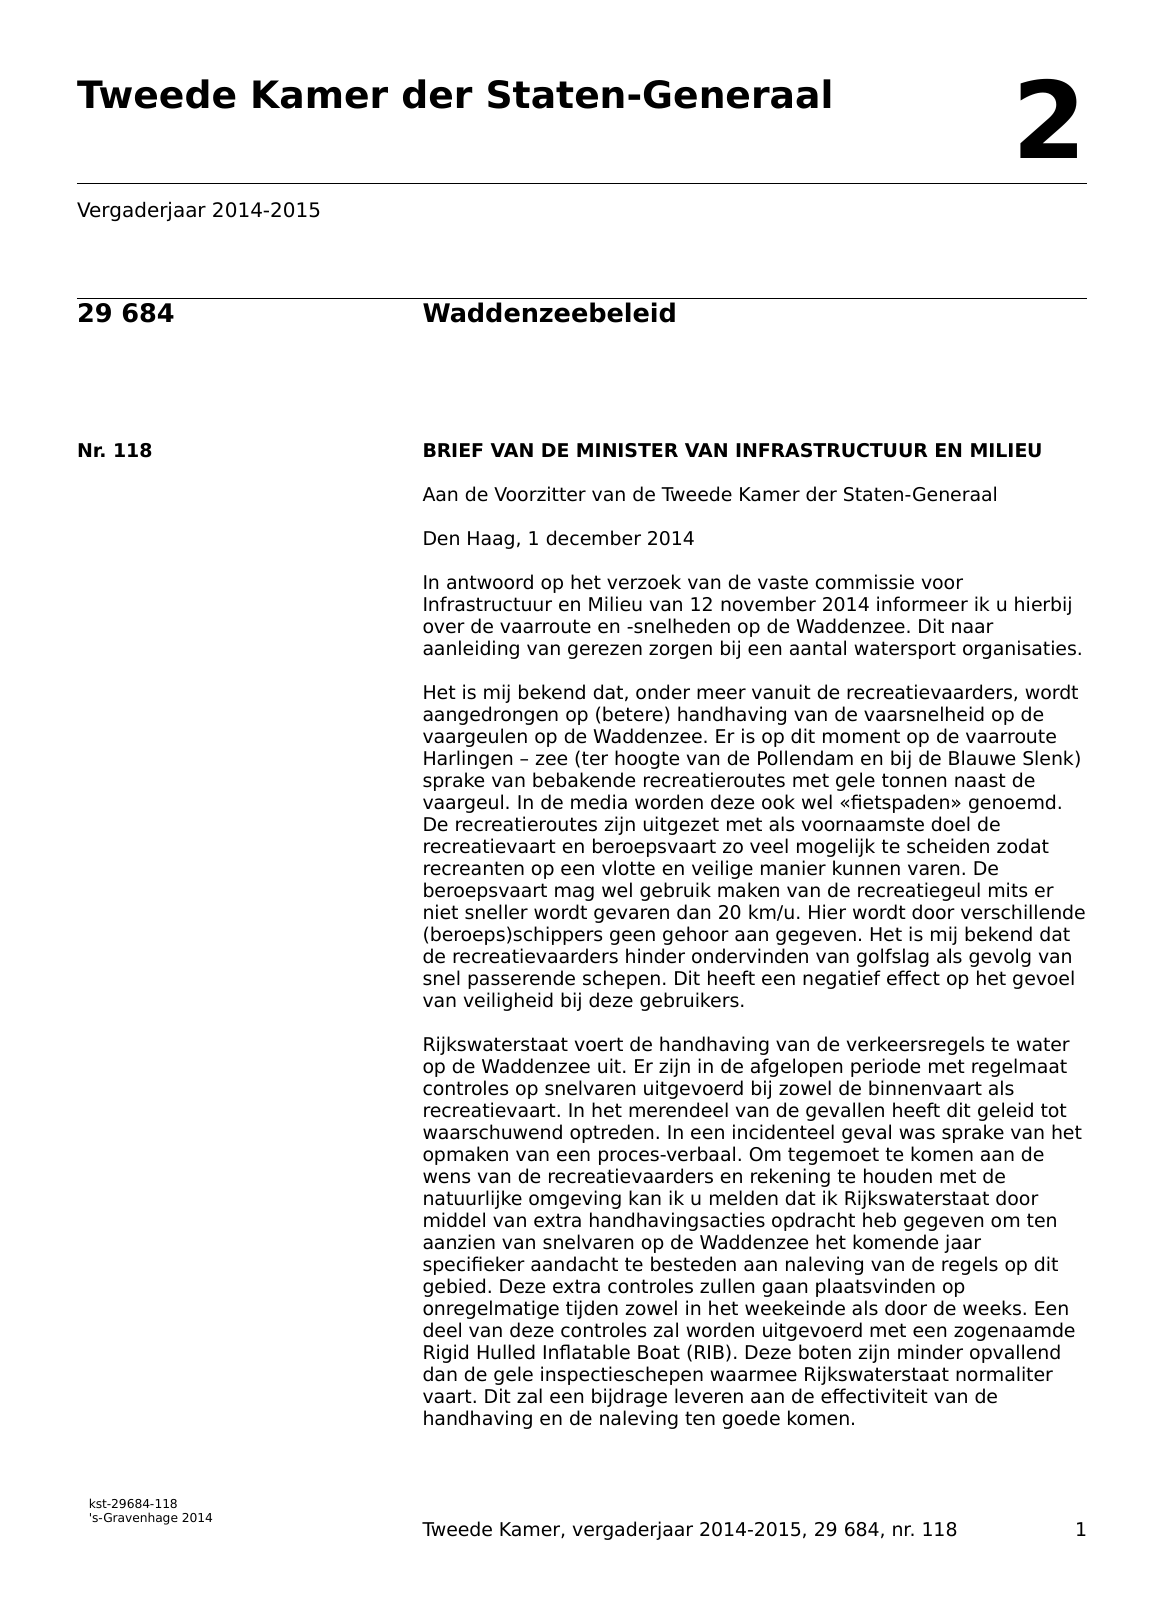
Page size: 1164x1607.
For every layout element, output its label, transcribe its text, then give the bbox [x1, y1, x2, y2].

table_header 2 [886, 59, 1087, 183]
text Den Haag, 1 december 2014 [422, 528, 1087, 550]
text 's-Gravenhage 2014 [88, 1511, 323, 1525]
text kst-29684-118 [88, 1497, 323, 1511]
table_header Tweede Kamer der Staten-Generaal [77, 59, 886, 183]
text Het is mij bekend dat, onder meer vanuit de recreatievaarders, wordt aangedrongen op (betere) handhaving van de vaarsnelheid op de vaargeulen op de Waddenzee. Er is op dit moment op de vaarroute Harlingen – zee (ter hoogte van de Pollendam en bij de Blauwe Slenk) sprake van bebakende recreatieroutes met gele tonnen naast de vaargeul. In de media worden deze ook wel «fietspaden» genoemd. De recreatieroutes zijn uitgezet met als voornaamste doel de recreatievaart en beroepsvaart zo veel mogelijk te scheiden zodat recreanten op een vlotte en veilige manier kunnen varen. De beroepsvaart mag wel gebruik maken van de recreatiegeul mits er niet sneller wordt gevaren dan 20 km/u. Hier wordt door verschillende (beroeps)schippers geen gehoor aan gegeven. Het is mij bekend dat de recreatievaarders hinder ondervinden van golfslag als gevolg van snel passerende schepen. Dit heeft een negatief effect op het gevoel van veiligheid bij deze gebruikers. [422, 682, 1087, 1012]
subtitle 29 684 Waddenzeebeleid [77, 299, 1087, 329]
text In antwoord op het verzoek van de vaste commissie voor Infrastructuur en Milieu van 12 november 2014 informeer ik u hierbij over de vaarroute en -snelheden op de Waddenzee. Dit naar aanleiding van gerezen zorgen bij een aantal watersport organisaties. [422, 572, 1087, 660]
text Aan de Voorzitter van de Tweede Kamer der Staten-Generaal [422, 484, 1087, 506]
text Rijkswaterstaat voert de handhaving van de verkeersregels te water op de Waddenzee uit. Er zijn in de afgelopen periode met regelmaat controles op snelvaren uitgevoerd bij zowel de binnenvaart als recreatievaart. In het merendeel van de gevallen heeft dit geleid tot waarschuwend optreden. In een incidenteel geval was sprake van het opmaken van een proces-verbaal. Om tegemoet te komen aan de wens van de recreatievaarders en rekening te houden met de natuurlijke omgeving kan ik u melden dat ik Rijkswaterstaat door middel van extra handhavingsacties opdracht heb gegeven om ten aanzien van snelvaren op de Waddenzee het komende jaar specifieker aandacht te besteden aan naleving van de regels op dit gebied. Deze extra controles zullen gaan plaatsvinden op onregelmatige tijden zowel in het weekeinde als door de weeks. Een deel van deze controles zal worden uitgevoerd met een zogenaamde Rigid Hulled Inflatable Boat (RIB). Deze boten zijn minder opvallend dan de gele inspectieschepen waarmee Rijkswaterstaat normaliter vaart. Dit zal een bijdrage leveren aan de effectiviteit van de handhaving en de naleving ten goede komen. [422, 1034, 1087, 1430]
table_cell Vergaderjaar 2014-2015 [77, 184, 1087, 298]
subtitle Nr. 118 BRIEF VAN DE MINISTER VAN INFRASTRUCTUUR EN MILIEU [77, 440, 1087, 462]
